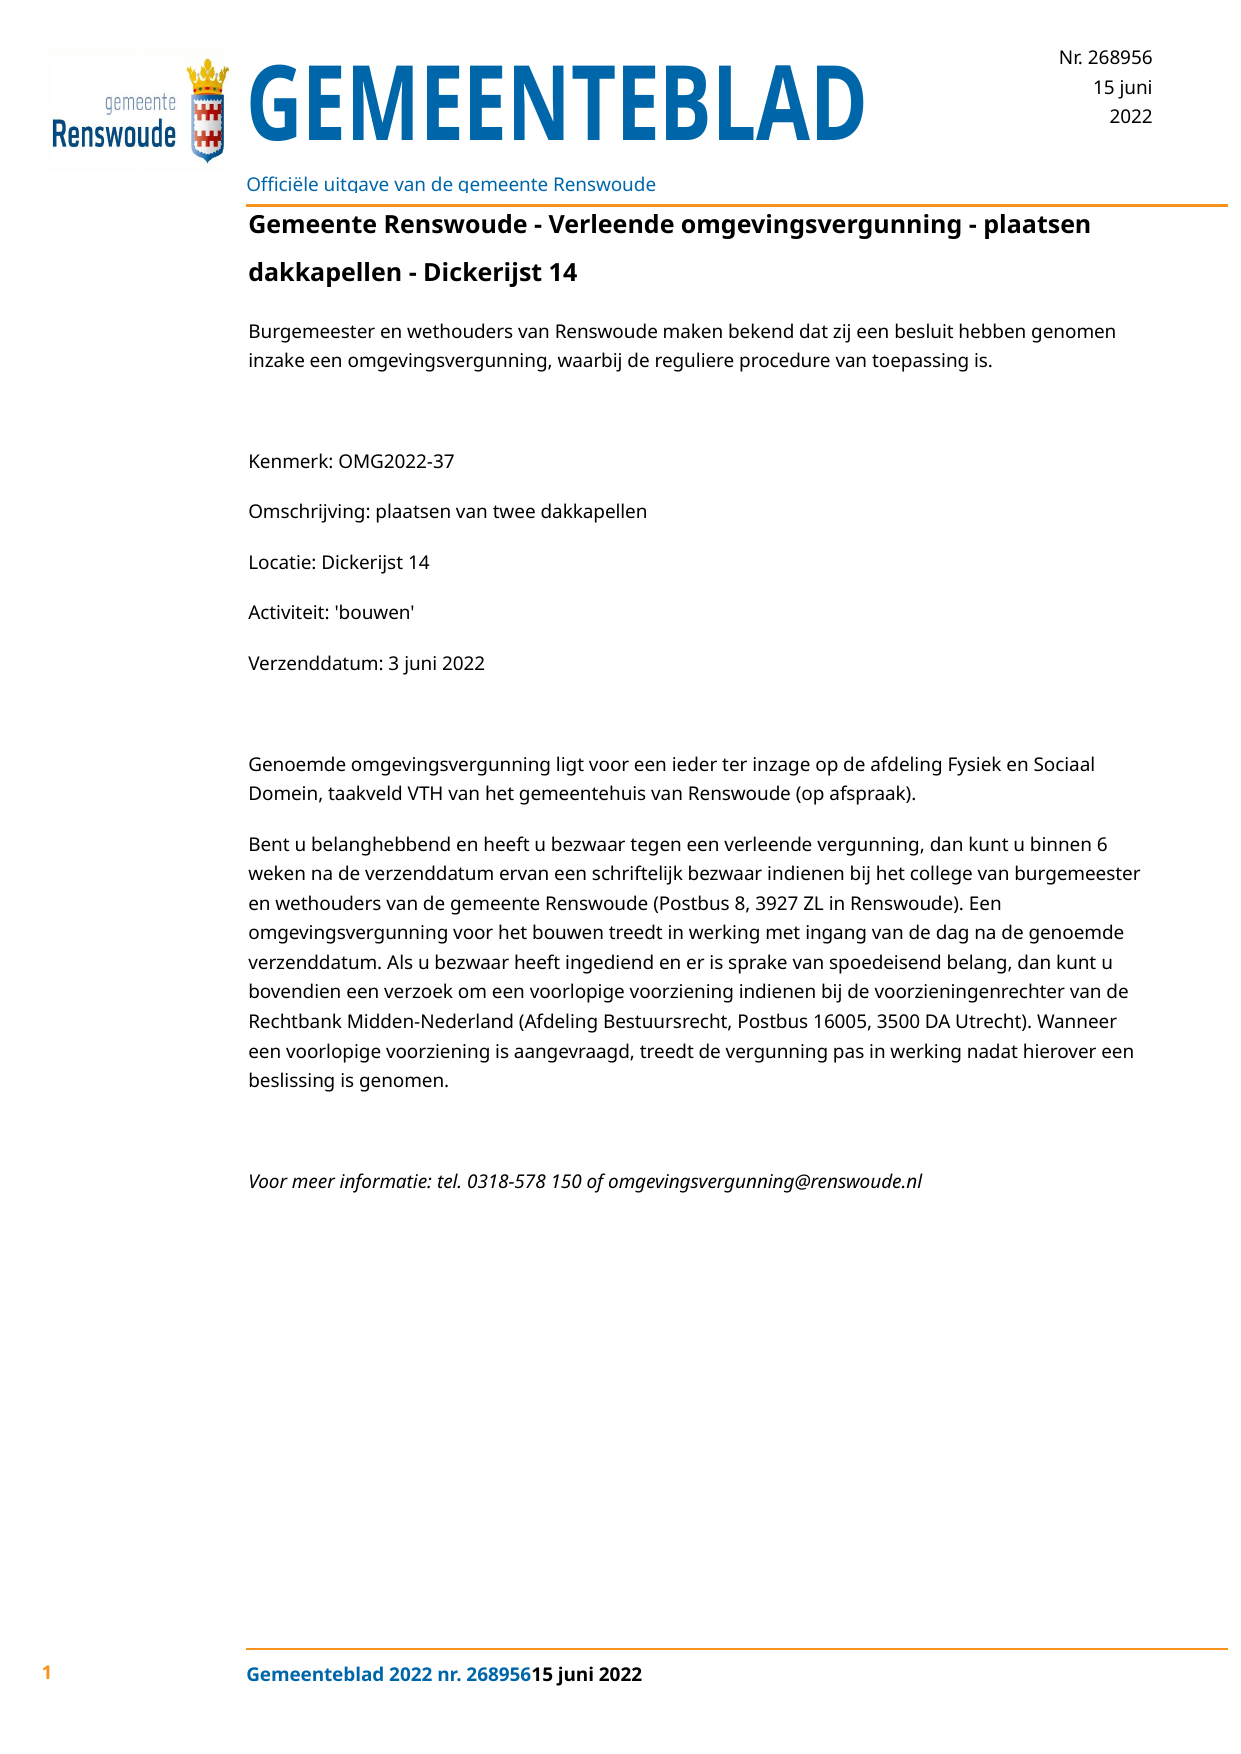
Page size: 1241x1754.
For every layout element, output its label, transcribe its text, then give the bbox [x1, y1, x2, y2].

text Voor meer informatie: tel. 0318-578 150 of omgevingsvergunning@renswoude.nl [248, 1168, 1152, 1194]
picture [41, 47, 231, 172]
text Activiteit: 'bouwen' [248, 599, 1152, 625]
text Bent u belanghebbend en heeft u bezwaar tegen een verleende vergunning, dan kunt u binnen 6 weken na de verzenddatum ervan een schriftelijk bezwaar indienen bij het college van burgemeester en wethouders van de gemeente Renswoude (Postbus 8, 3927 ZL in Renswoude). Een omgevingsvergunning voor het bouwen treedt in werking met ingang van de dag na de genoemde verzenddatum. Als u bezwaar heeft ingediend en er is sprake van spoedeisend belang, dan kunt u bovendien een verzoek om een voorlopige voorziening indienen bij de voorzieningenrechter van de Rechtbank Midden-Nederland (Afdeling Bestuursrecht, Postbus 16005, 3500 DA Utrecht). Wanneer een voorlopige voorziening is aangevraagd, treedt de vergunning pas in werking nadat hierover een beslissing is genomen. [248, 831, 1152, 1093]
text Burgemeester en wethouders van Renswoude maken bekend dat zij een besluit hebben genomen inzake een omgevingsvergunning, waarbij de reguliere procedure van toepassing is. [248, 318, 1152, 373]
text Genoemde omgevingsvergunning ligt voor een ieder ter inzage op de afdeling Fysiek en Sociaal Domein, taakveld VTH van het gemeentehuis van Renswoude (op afspraak). [248, 751, 1152, 806]
text Locatie: Dickerijst 14 [248, 549, 1152, 575]
text Kenmerk: OMG2022-37 [248, 448, 1152, 474]
text Verzenddatum: 3 juni 2022 [248, 650, 1152, 676]
text Gemeente Renswoude - Verleende omgevingsvergunning - plaatsen dakkapellen - Dickerijst 14 [248, 207, 1152, 288]
text Omschrijving: plaatsen van twee dakkapellen [248, 499, 1152, 524]
